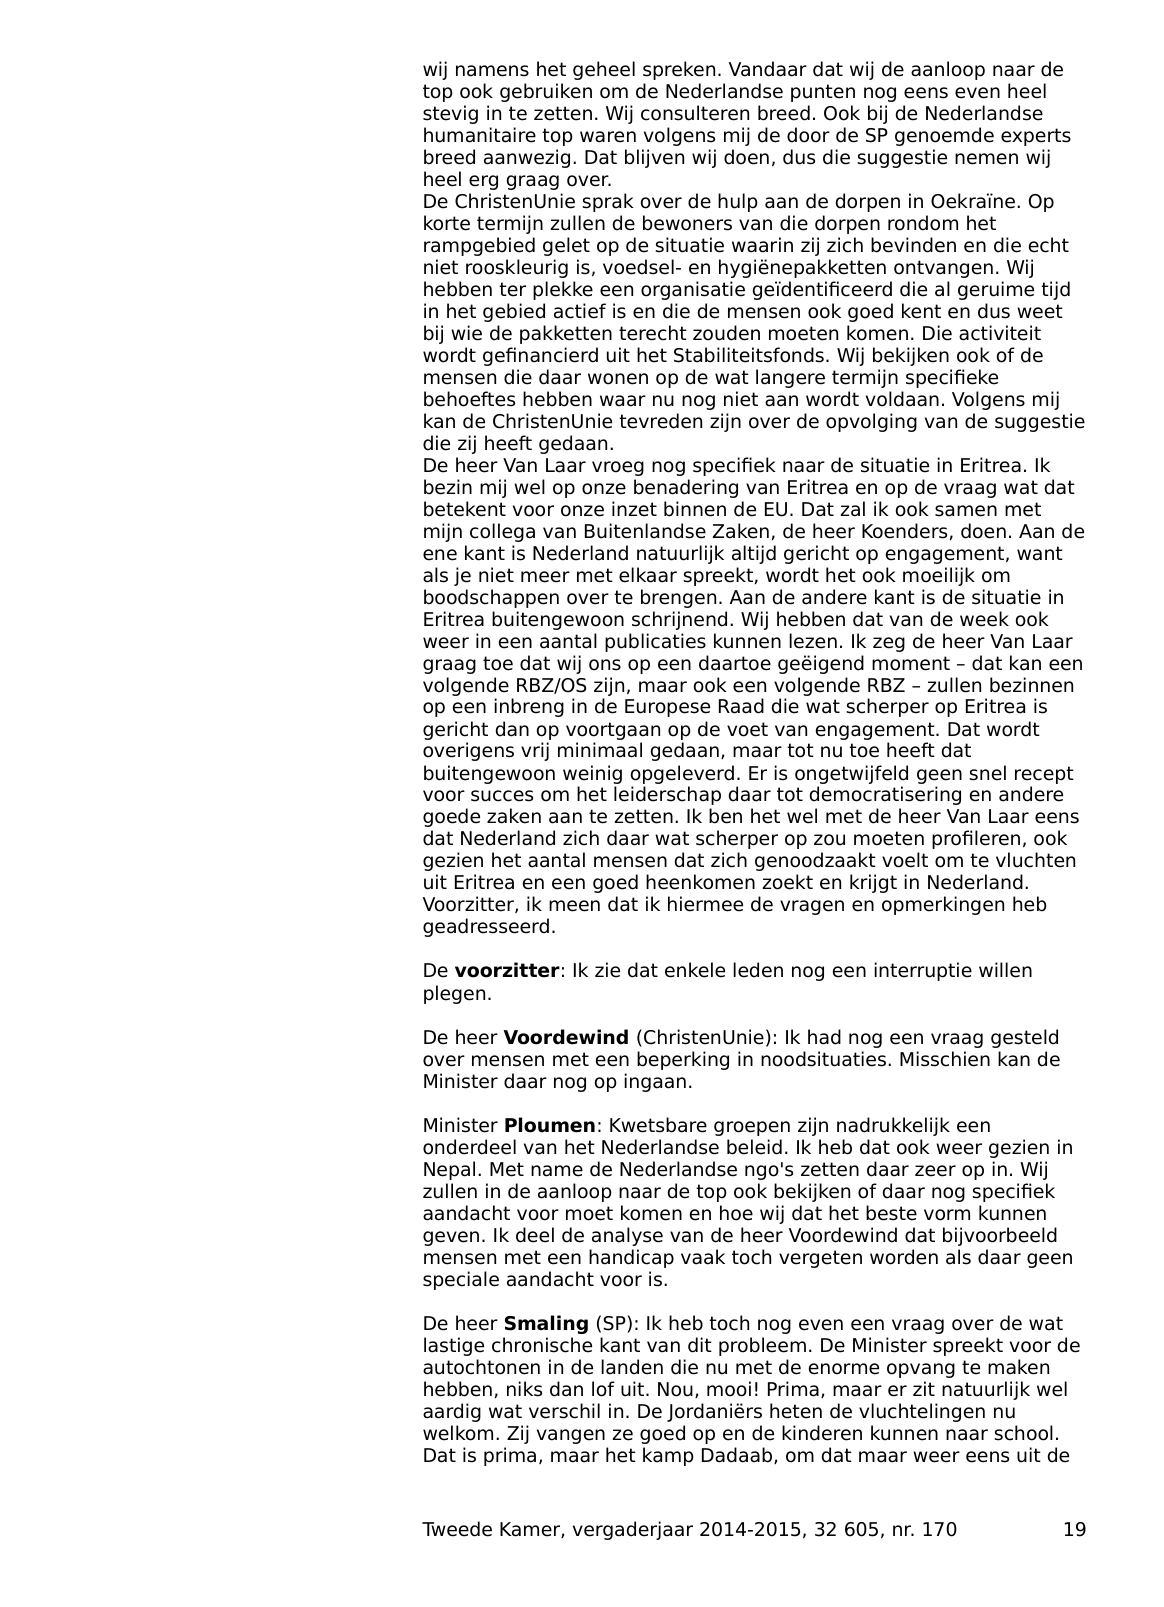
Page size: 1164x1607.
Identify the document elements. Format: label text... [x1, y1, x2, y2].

text Minister Ploumen: Kwetsbare groepen zijn nadrukkelijk een onderdeel van het Nederlandse beleid. Ik heb dat ook weer gezien in Nepal. Met name de Nederlandse ngo's zetten daar zeer op in. Wij zullen in de aanloop naar de top ook bekijken of daar nog specifiek aandacht voor moet komen en hoe wij dat het beste vorm kunnen geven. Ik deel de analyse van de heer Voordewind dat bijvoorbeeld mensen met een handicap vaak toch vergeten worden als daar geen speciale aandacht voor is. [422, 1115, 1087, 1291]
text De heer Van Laar vroeg nog specifiek naar de situatie in Eritrea. Ik bezin mij wel op onze benadering van Eritrea en op de vraag wat dat betekent voor onze inzet binnen de EU. Dat zal ik ook samen met mijn collega van Buitenlandse Zaken, de heer Koenders, doen. Aan de ene kant is Nederland natuurlijk altijd gericht op engagement, want als je niet meer met elkaar spreekt, wordt het ook moeilijk om boodschappen over te brengen. Aan de andere kant is de situatie in Eritrea buitengewoon schrijnend. Wij hebben dat van de week ook weer in een aantal publicaties kunnen lezen. Ik zeg de heer Van Laar graag toe dat wij ons op een daartoe geëigend moment – dat kan een volgende RBZ/OS zijn, maar ook een volgende RBZ – zullen bezinnen op een inbreng in de Europese Raad die wat scherper op Eritrea is gericht dan op voortgaan op de voet van engagement. Dat wordt overigens vrij minimaal gedaan, maar tot nu toe heeft dat buitengewoon weinig opgeleverd. Er is ongetwijfeld geen snel recept voor succes om het leiderschap daar tot democratisering en andere goede zaken aan te zetten. Ik ben het wel met de heer Van Laar eens dat Nederland zich daar wat scherper op zou moeten profileren, ook gezien het aantal mensen dat zich genoodzaakt voelt om te vluchten uit Eritrea en een goed heenkomen zoekt en krijgt in Nederland. [422, 455, 1087, 894]
text wij namens het geheel spreken. Vandaar dat wij de aanloop naar de top ook gebruiken om de Nederlandse punten nog eens even heel stevig in te zetten. Wij consulteren breed. Ook bij de Nederlandse humanitaire top waren volgens mij de door de SP genoemde experts breed aanwezig. Dat blijven wij doen, dus die suggestie nemen wij heel erg graag over. [422, 59, 1087, 191]
text De voorzitter: Ik zie dat enkele leden nog een interruptie willen plegen. [422, 960, 1087, 1004]
text De heer Smaling (SP): Ik heb toch nog even een vraag over de wat lastige chronische kant van dit probleem. De Minister spreekt voor de autochtonen in de landen die nu met de enorme opvang te maken hebben, niks dan lof uit. Nou, mooi! Prima, maar er zit natuurlijk wel aardig wat verschil in. De Jordaniërs heten de vluchtelingen nu welkom. Zij vangen ze goed op en de kinderen kunnen naar school. Dat is prima, maar het kamp Dadaab, om dat maar weer eens uit de [422, 1313, 1087, 1467]
text De heer Voordewind (ChristenUnie): Ik had nog een vraag gesteld over mensen met een beperking in noodsituaties. Misschien kan de Minister daar nog op ingaan. [422, 1027, 1087, 1092]
text De ChristenUnie sprak over de hulp aan de dorpen in Oekraïne. Op korte termijn zullen de bewoners van die dorpen rondom het rampgebied gelet op de situatie waarin zij zich bevinden en die echt niet rooskleurig is, voedsel- en hygiënepakketten ontvangen. Wij hebben ter plekke een organisatie geïdentificeerd die al geruime tijd in het gebied actief is en die de mensen ook goed kent en dus weet bij wie de pakketten terecht zouden moeten komen. Die activiteit wordt gefinancierd uit het Stabiliteitsfonds. Wij bekijken ook of de mensen die daar wonen op de wat langere termijn specifieke behoeftes hebben waar nu nog niet aan wordt voldaan. Volgens mij kan de ChristenUnie tevreden zijn over de opvolging van de suggestie die zij heeft gedaan. [422, 191, 1087, 455]
text Voorzitter, ik meen dat ik hiermee de vragen en opmerkingen heb geadresseerd. [422, 894, 1087, 938]
